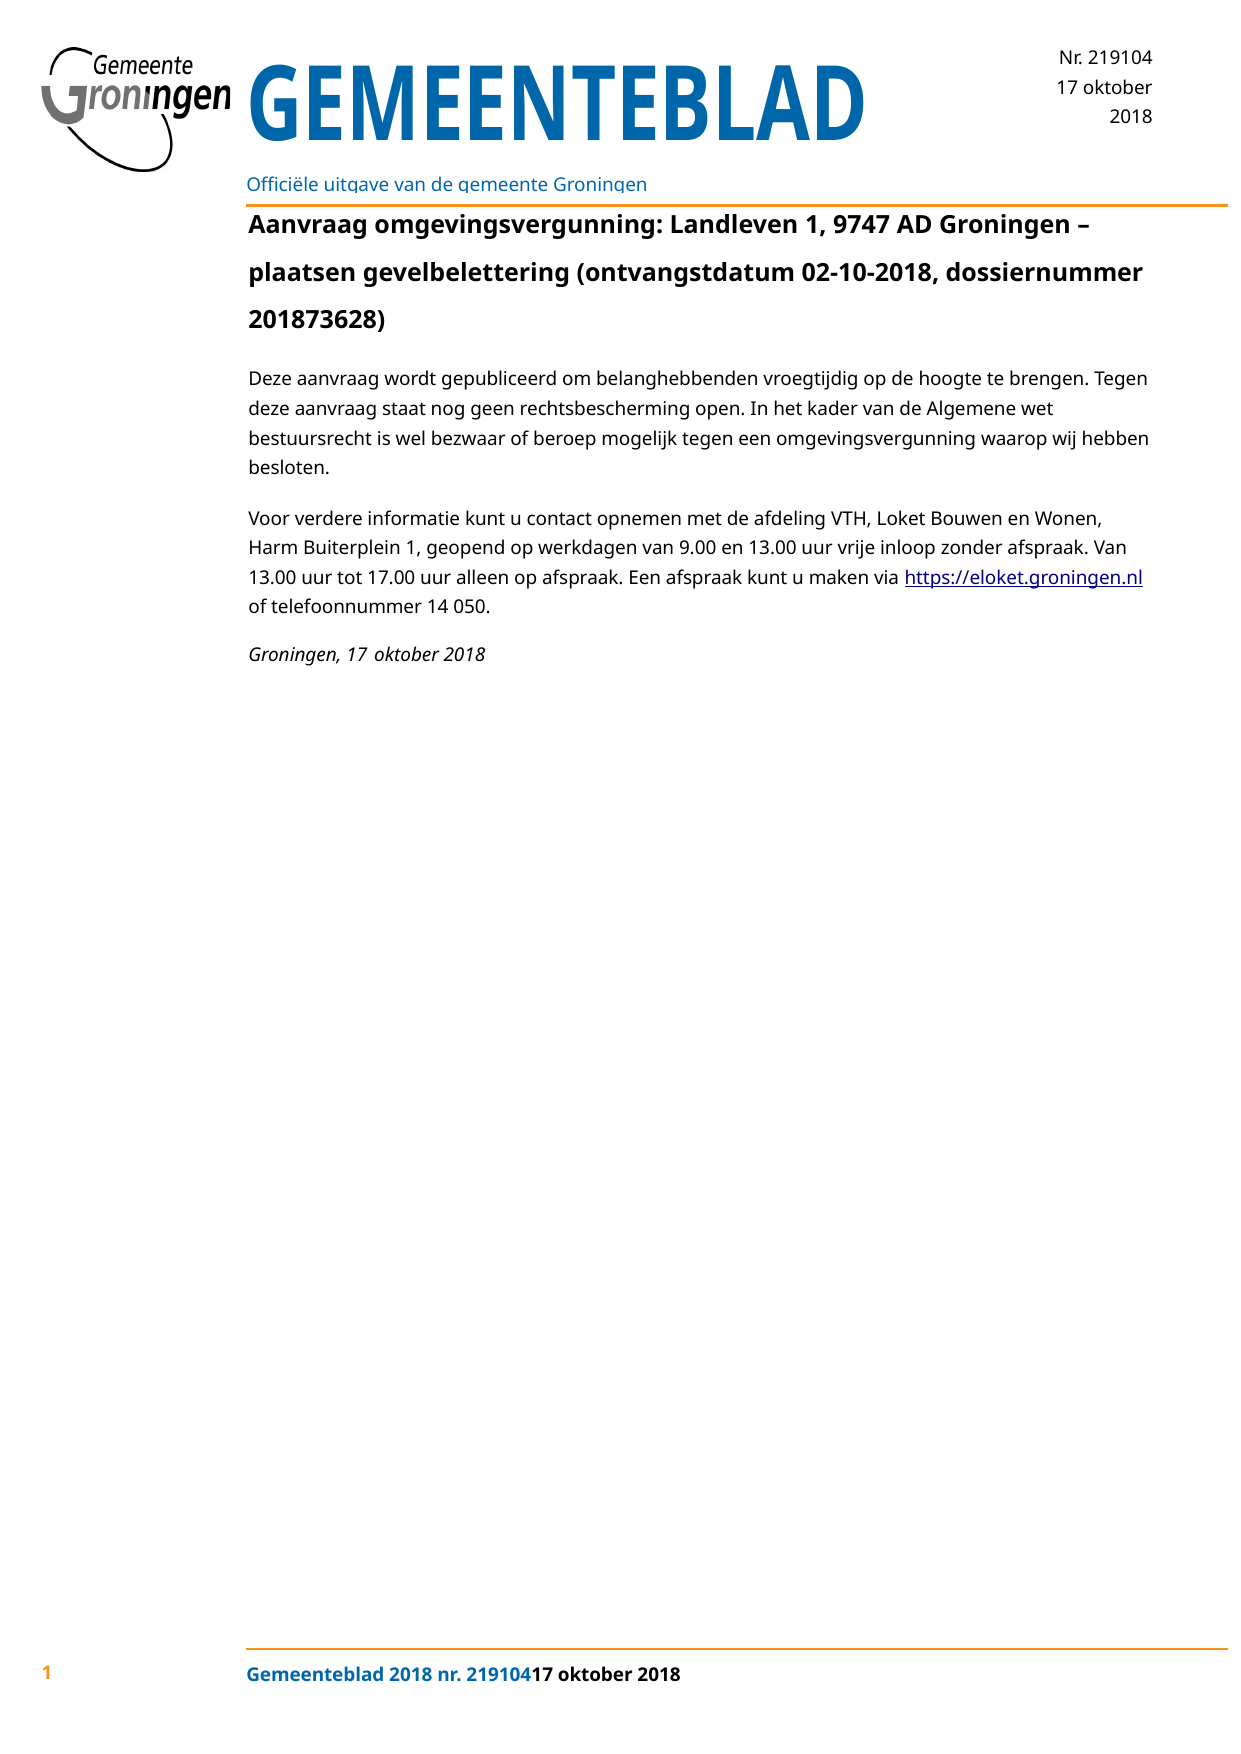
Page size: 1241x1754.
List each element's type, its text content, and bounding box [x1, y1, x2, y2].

picture [41, 47, 231, 172]
text Groningen, 17 oktober 2018 [248, 641, 1152, 667]
text Deze aanvraag wordt gepubliceerd om belanghebbenden vroegtijdig op de hoogte te brengen. Tegen deze aanvraag staat nog geen rechtsbescherming open. In het kader van de Algemene wet bestuursrecht is wel bezwaar of beroep mogelijk tegen een omgevingsvergunning waarop wij hebben besloten. [248, 366, 1152, 480]
text Aanvraag omgevingsvergunning: Landleven 1, 9747 AD Groningen – plaatsen gevelbelettering (ontvangstdatum 02-10-2018, dossiernummer 201873628) [248, 207, 1152, 336]
text Voor verdere informatie kunt u contact opnemen met de afdeling VTH, Loket Bouwen en Wonen, Harm Buiterplein 1, geopend op werkdagen van 9.00 en 13.00 uur vrije inloop zonder afspraak. Van 13.00 uur tot 17.00 uur alleen op afspraak. Een afspraak kunt u maken via https://eloket.groningen.nl of telefoonnummer 14 050. [248, 505, 1152, 619]
